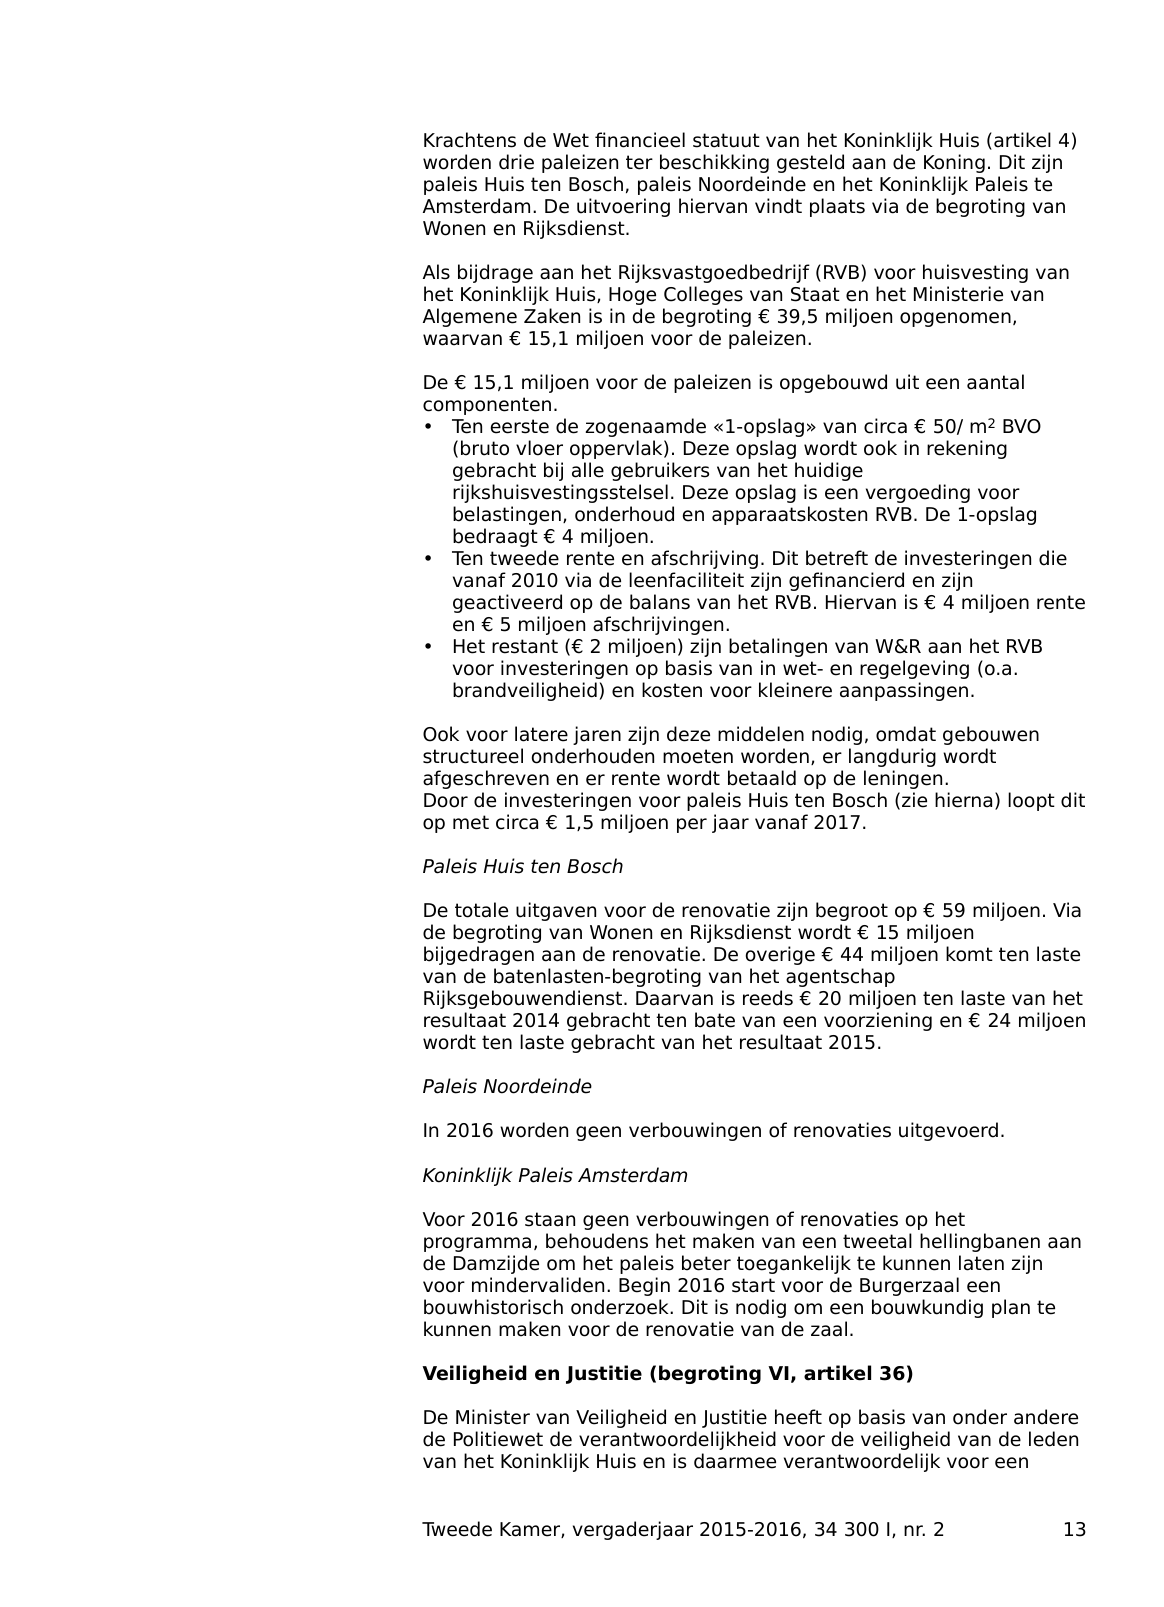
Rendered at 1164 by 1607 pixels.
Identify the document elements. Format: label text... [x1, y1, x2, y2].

subtitle Veiligheid en Justitie (begroting VI, artikel 36) [422, 1363, 1087, 1385]
text Ook voor latere jaren zijn deze middelen nodig, omdat gebouwen structureel onderhouden moeten worden, er langdurig wordt afgeschreven en er rente wordt betaald op de leningen. [422, 724, 1087, 790]
text • Ten tweede rente en afschrijving. Dit betreft de investeringen die vanaf 2010 via de leenfaciliteit zijn gefinancierd en zijn geactiveerd op de balans van het RVB. Hiervan is € 4 miljoen rente en € 5 miljoen afschrijvingen. [422, 548, 1087, 636]
text • Ten eerste de zogenaamde «1-opslag» van circa € 50/ m2 BVO (bruto vloer oppervlak). Deze opslag wordt ook in rekening gebracht bij alle gebruikers van het huidige rijkshuisvestingsstelsel. Deze opslag is een vergoeding voor belastingen, onderhoud en apparaatskosten RVB. De 1-opslag bedraagt € 4 miljoen. [422, 416, 1087, 548]
text Voor 2016 staan geen verbouwingen of renovaties op het programma, behoudens het maken van een tweetal hellingbanen aan de Damzijde om het paleis beter toegankelijk te kunnen laten zijn voor mindervaliden. Begin 2016 start voor de Burgerzaal een bouwhistorisch onderzoek. Dit is nodig om een bouwkundig plan te kunnen maken voor de renovatie van de zaal. [422, 1209, 1087, 1341]
subtitle Koninklijk Paleis Amsterdam [422, 1164, 1087, 1187]
subtitle Paleis Noordeinde [422, 1076, 1087, 1098]
text De totale uitgaven voor de renovatie zijn begroot op € 59 miljoen. Via de begroting van Wonen en Rijksdienst wordt € 15 miljoen bijgedragen aan de renovatie. De overige € 44 miljoen komt ten laste van de batenlasten-begroting van het agentschap Rijksgebouwendienst. Daarvan is reeds € 20 miljoen ten laste van het resultaat 2014 gebracht ten bate van een voorziening en € 24 miljoen wordt ten laste gebracht van het resultaat 2015. [422, 900, 1087, 1054]
text • Het restant (€ 2 miljoen) zijn betalingen van W&R aan het RVB voor investeringen op basis van in wet- en regelgeving (o.a. brandveiligheid) en kosten voor kleinere aanpassingen. [422, 636, 1087, 702]
text De € 15,1 miljoen voor de paleizen is opgebouwd uit een aantal componenten. [422, 372, 1087, 416]
text In 2016 worden geen verbouwingen of renovaties uitgevoerd. [422, 1120, 1087, 1142]
text Als bijdrage aan het Rijksvastgoedbedrijf (RVB) voor huisvesting van het Koninklijk Huis, Hoge Colleges van Staat en het Ministerie van Algemene Zaken is in de begroting € 39,5 miljoen opgenomen, waarvan € 15,1 miljoen voor de paleizen. [422, 262, 1087, 350]
text Door de investeringen voor paleis Huis ten Bosch (zie hierna) loopt dit op met circa € 1,5 miljoen per jaar vanaf 2017. [422, 790, 1087, 834]
text Krachtens de Wet financieel statuut van het Koninklijk Huis (artikel 4) worden drie paleizen ter beschikking gesteld aan de Koning. Dit zijn paleis Huis ten Bosch, paleis Noordeinde en het Koninklijk Paleis te Amsterdam. De uitvoering hiervan vindt plaats via de begroting van Wonen en Rijksdienst. [422, 130, 1087, 240]
subtitle Paleis Huis ten Bosch [422, 856, 1087, 878]
text De Minister van Veiligheid en Justitie heeft op basis van onder andere de Politiewet de verantwoordelijkheid voor de veiligheid van de leden van het Koninklijk Huis en is daarmee verantwoordelijk voor een [422, 1407, 1087, 1473]
